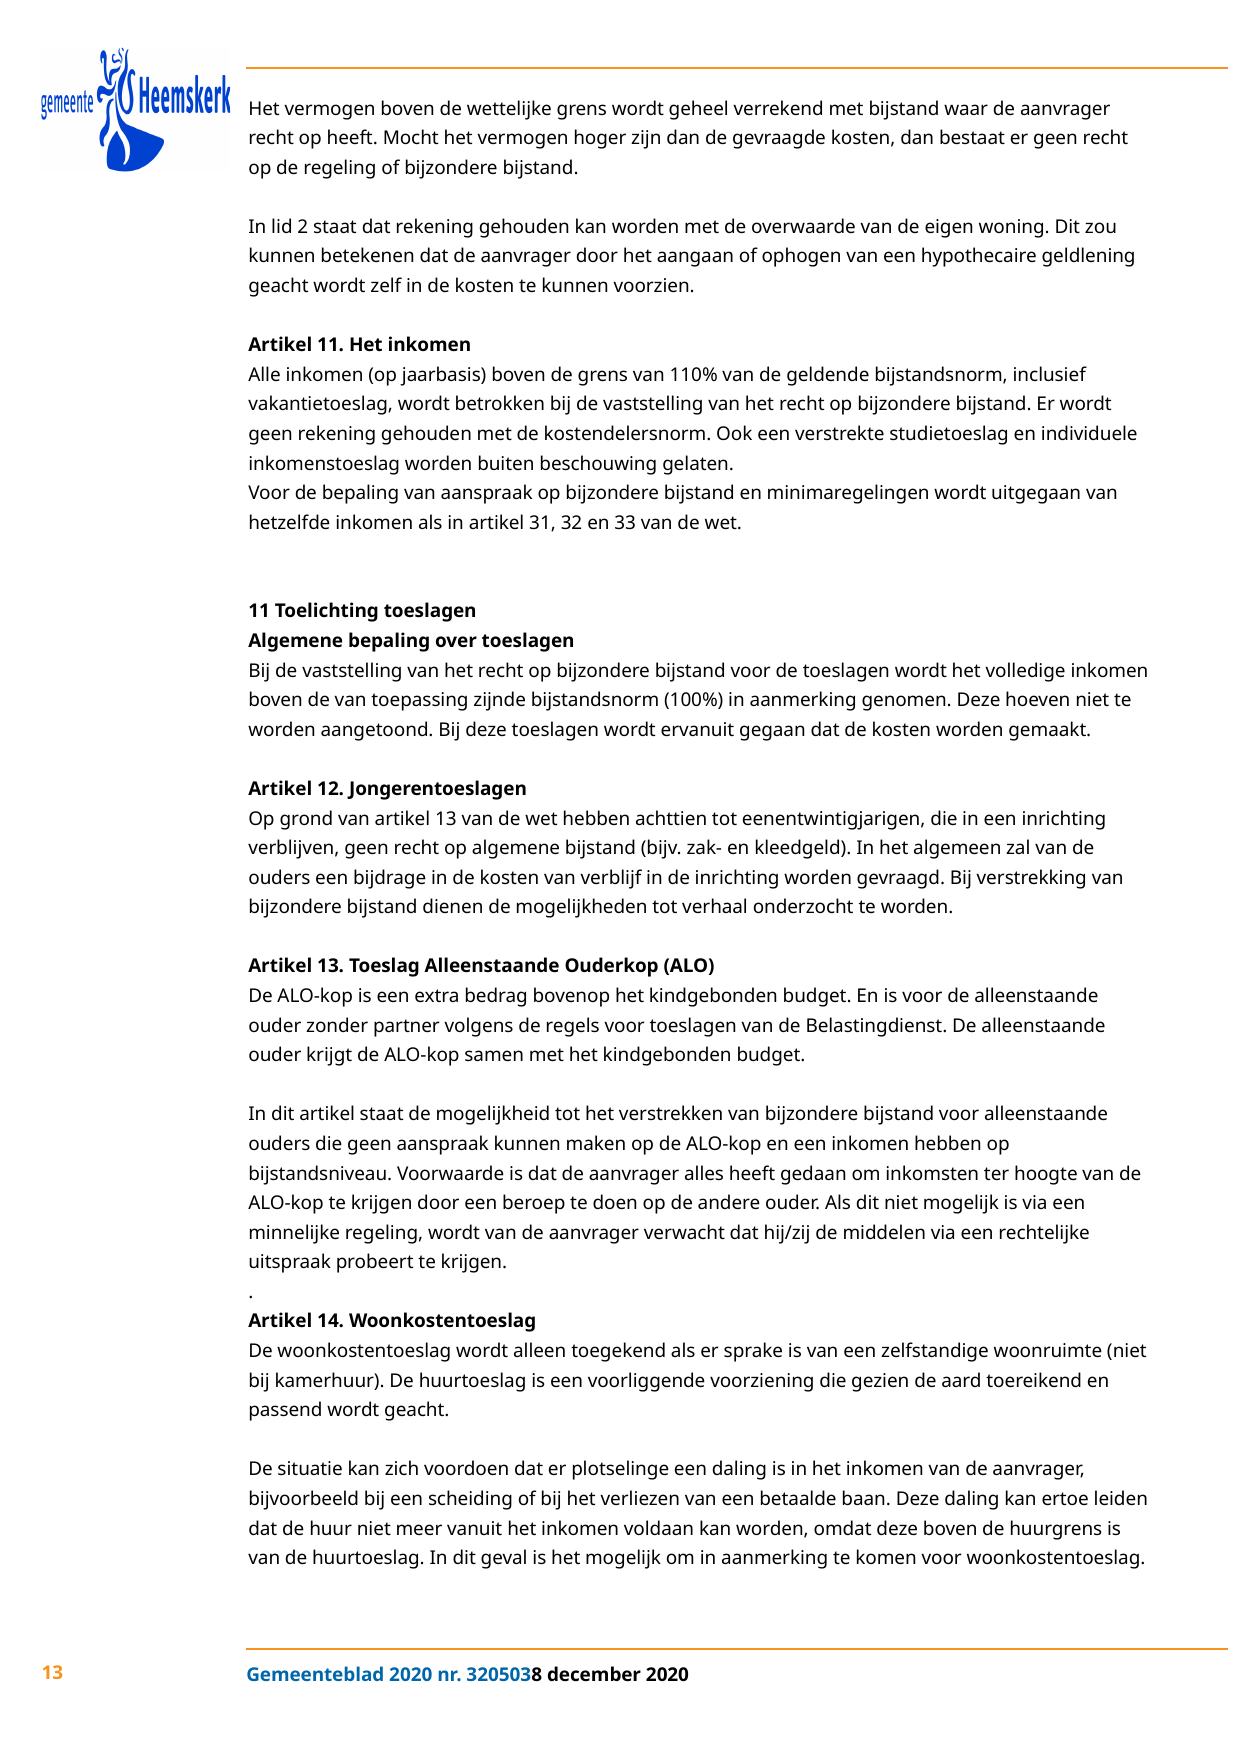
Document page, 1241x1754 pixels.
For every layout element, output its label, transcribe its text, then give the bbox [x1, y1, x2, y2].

text Bij de vaststelling van het recht op bijzondere bijstand voor de toeslagen wordt het volledige inkomen boven de van toepassing zijnde bijstandsnorm (100%) in aanmerking genomen. Deze hoeven niet te worden aangetoond. Bij deze toeslagen wordt ervanuit gegaan dat de kosten worden gemaakt. [248, 657, 1152, 742]
text Op grond van artikel 13 van de wet hebben achttien tot eenentwintigjarigen, die in een inrichting verblijven, geen recht op algemene bijstand (bijv. zak- en kleedgeld). In het algemeen zal van de ouders een bijdrage in de kosten van verblijf in de inrichting worden gevraagd. Bij verstrekking van bijzondere bijstand dienen de mogelijkheden tot verhaal onderzocht te worden. [248, 805, 1152, 919]
text Alle inkomen (op jaarbasis) boven de grens van 110% van de geldende bijstandsnorm, inclusief vakantietoeslag, wordt betrokken bij de vaststelling van het recht op bijzondere bijstand. Er wordt geen rekening gehouden met de kostendelersnorm. Ook een verstrekte studietoeslag en individuele inkomenstoeslag worden buiten beschouwing gelaten. [248, 361, 1152, 476]
text Artikel 11. Het inkomen [248, 331, 1152, 357]
picture [41, 47, 231, 172]
text In dit artikel staat de mogelijkheid tot het verstrekken van bijzondere bijstand voor alleenstaande ouders die geen aanspraak kunnen maken op de ALO-kop en een inkomen hebben op bijstandsniveau. Voorwaarde is dat de aanvrager alles heeft gedaan om inkomsten ter hoogte van de ALO-kop te krijgen door een beroep te doen op de andere ouder. Als dit niet mogelijk is via een minnelijke regeling, wordt van de aanvrager verwacht dat hij/zij de middelen via een rechtelijke uitspraak probeert te krijgen. [248, 1101, 1152, 1274]
text De ALO-kop is een extra bedrag bovenop het kindgebonden budget. En is voor de alleenstaande ouder zonder partner volgens de regels voor toeslagen van de Belastingdienst. De alleenstaande ouder krijgt de ALO-kop samen met het kindgebonden budget. [248, 982, 1152, 1067]
text . [248, 1278, 1152, 1304]
text 11 Toelichting toeslagen [248, 598, 1152, 623]
text Voor de bepaling van aanspraak op bijzondere bijstand en minimaregelingen wordt uitgegaan van hetzelfde inkomen als in artikel 31, 32 en 33 van de wet. [248, 479, 1152, 535]
text Artikel 14. Woonkostentoeslag [248, 1308, 1152, 1333]
text Het vermogen boven de wettelijke grens wordt geheel verrekend met bijstand waar de aanvrager recht op heeft. Mocht het vermogen hoger zijn dan de gevraagde kosten, dan bestaat er geen recht op de regeling of bijzondere bijstand. [248, 95, 1152, 180]
text Algemene bepaling over toeslagen [248, 627, 1152, 653]
text De woonkostentoeslag wordt alleen toegekend als er sprake is van een zelfstandige woonruimte (niet bij kamerhuur). De huurtoeslag is een voorliggende voorziening die gezien de aard toereikend en passend wordt geacht. [248, 1337, 1152, 1422]
text De situatie kan zich voordoen dat er plotselinge een daling is in het inkomen van de aanvrager, bijvoorbeeld bij een scheiding of bij het verliezen van een betaalde baan. Deze daling kan ertoe leiden dat de huur niet meer vanuit het inkomen voldaan kan worden, omdat deze boven de huurgrens is van de huurtoeslag. In dit geval is het mogelijk om in aanmerking te komen voor woonkostentoeslag. [248, 1456, 1152, 1570]
text In lid 2 staat dat rekening gehouden kan worden met de overwaarde van de eigen woning. Dit zou kunnen betekenen dat de aanvrager door het aangaan of ophogen van een hypothecaire geldlening geacht wordt zelf in de kosten te kunnen voorzien. [248, 213, 1152, 298]
text Artikel 13. Toeslag Alleenstaande Ouderkop (ALO) [248, 953, 1152, 978]
text Artikel 12. Jongerentoeslagen [248, 775, 1152, 801]
